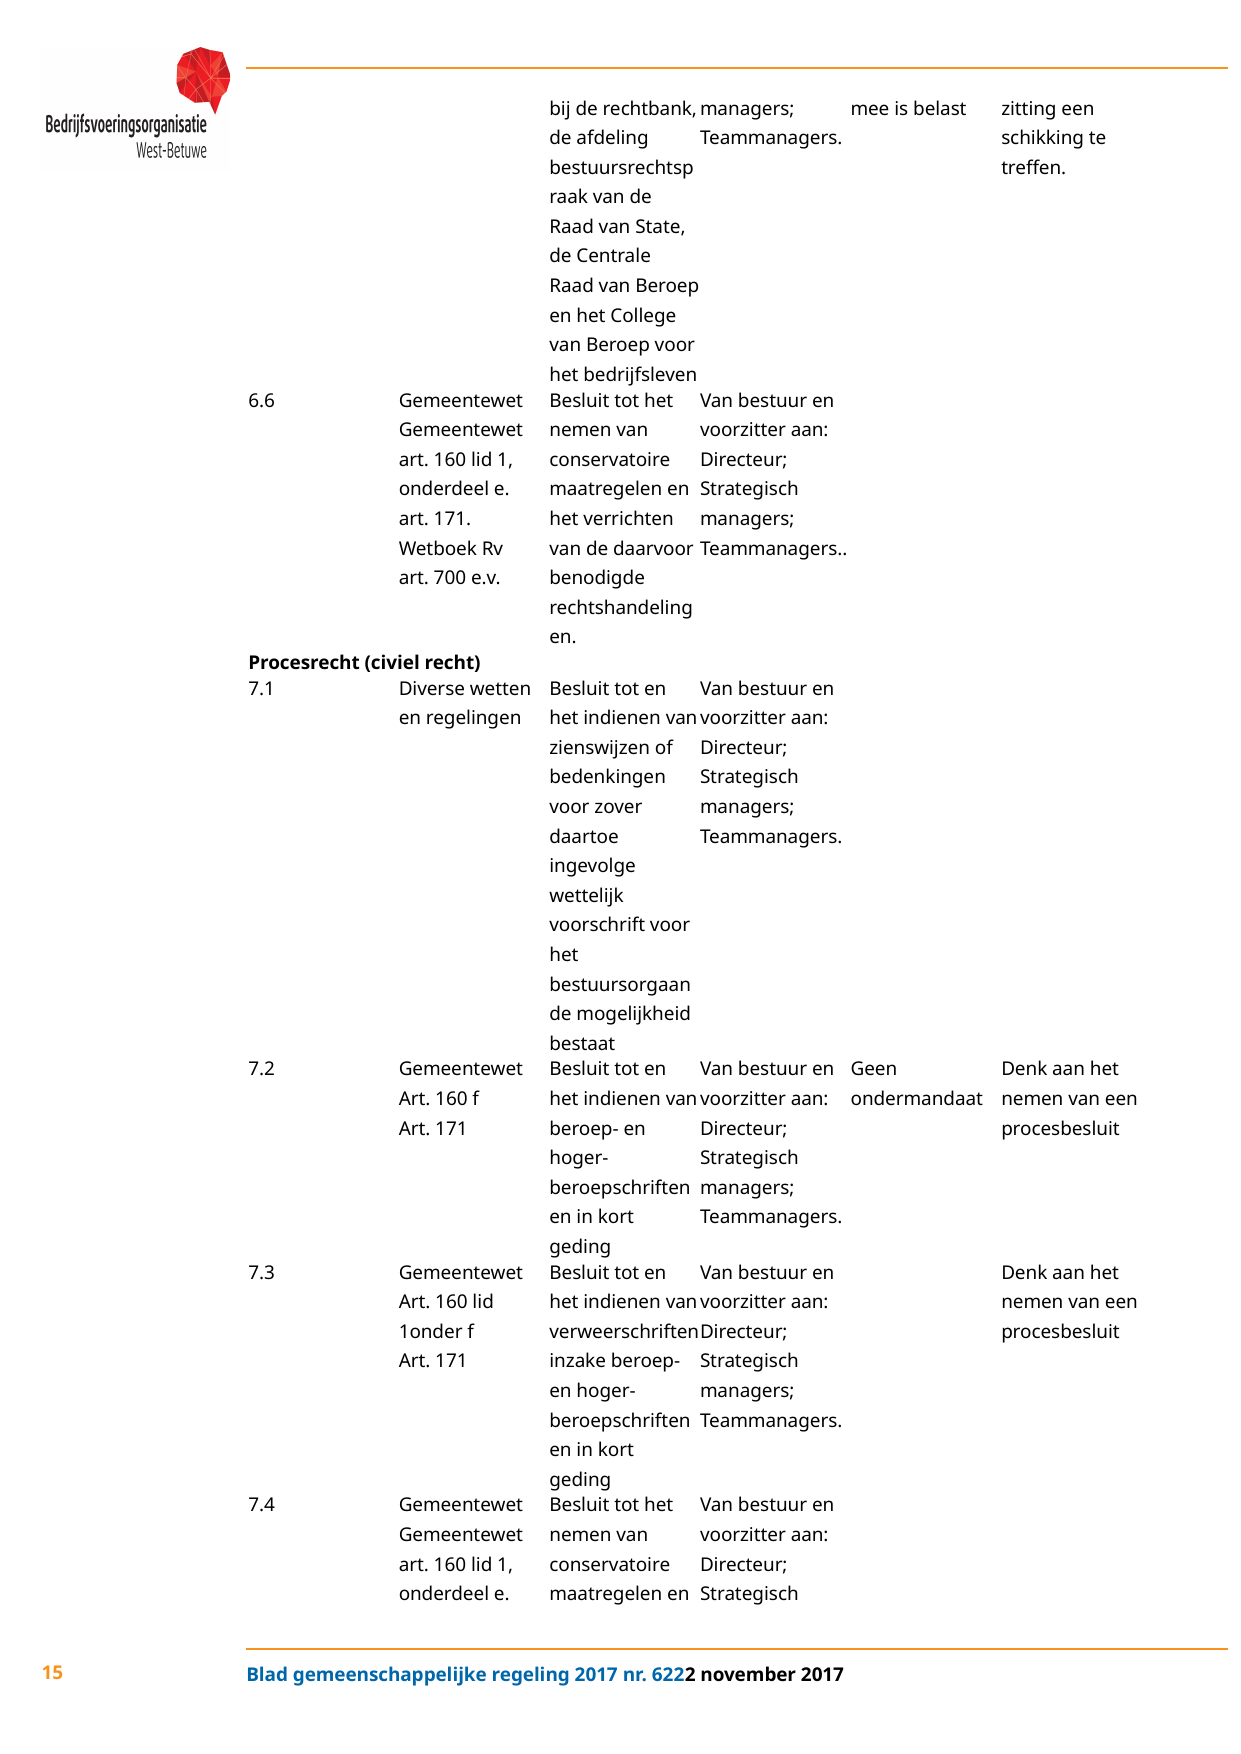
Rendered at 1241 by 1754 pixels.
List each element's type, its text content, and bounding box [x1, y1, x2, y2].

table_cell Diverse wetten en regelingen [399, 675, 549, 1056]
table_cell mee is belast [850, 95, 1001, 387]
table_cell 7.1 [248, 675, 398, 1056]
picture [41, 47, 231, 172]
table_cell Van bestuur en voorzitter aan: Directeur; Strategisch managers; Teammanagers. [700, 675, 850, 1056]
table_cell [850, 1492, 1001, 1606]
table_cell zitting een schikking te treffen. [1001, 95, 1152, 387]
table_cell Gemeentewet Art. 160 lid 1onder f Art. 171 [399, 1259, 549, 1492]
table_cell Van bestuur en voorzitter aan: Directeur; Strategisch managers; Teammanagers.. [700, 387, 850, 649]
table_cell [850, 387, 1001, 649]
table_cell Procesrecht (civiel recht) [248, 649, 1152, 675]
table_cell Geen ondermandaat [850, 1056, 1001, 1259]
table_cell Besluit tot en het indienen van verweerschriften inzake beroep- en hoger-beroepschriften en in kort geding [549, 1259, 700, 1492]
table_cell Besluit tot het nemen van conservatoire maatregelen en [549, 1492, 700, 1606]
table_cell [850, 675, 1001, 1056]
table_cell Besluit tot en het indienen van zienswijzen of bedenkingen voor zover daartoe ingevolge wettelijk voorschrift voor het bestuursorgaan de mogelijkheid bestaat [549, 675, 700, 1056]
table_cell Van bestuur en voorzitter aan: Directeur; Strategisch [700, 1492, 850, 1606]
table_cell 7.2 [248, 1056, 398, 1259]
table_cell Gemeentewet Art. 160 f Art. 171 [399, 1056, 549, 1259]
table_cell 7.4 [248, 1492, 398, 1606]
table_cell Gemeentewet Gemeentewet art. 160 lid 1, onderdeel e. art. 171. Wetboek Rv art. 700 e.v. [399, 387, 549, 649]
table_cell Van bestuur en voorzitter aan: Directeur; Strategisch managers; Teammanagers. [700, 1056, 850, 1259]
table_cell managers; Teammanagers. [700, 95, 850, 387]
table_cell [399, 95, 549, 387]
table_cell [850, 1259, 1001, 1492]
table_cell Besluit tot en het indienen van beroep- en hoger-beroepschriften en in kort geding [549, 1056, 700, 1259]
table_cell Denk aan het nemen van een procesbesluit [1001, 1259, 1152, 1492]
table_cell Besluit tot het nemen van conservatoire maatregelen en het verrichten van de daarvoor benodigde rechtshandelingen. [549, 387, 700, 649]
table_cell 6.6 [248, 387, 398, 649]
table_cell [1001, 1492, 1152, 1606]
table_cell 7.3 [248, 1259, 398, 1492]
table_cell [248, 95, 398, 387]
table_cell Gemeentewet Gemeentewet art. 160 lid 1, onderdeel e. [399, 1492, 549, 1606]
table_cell [1001, 387, 1152, 649]
table_cell Denk aan het nemen van een procesbesluit [1001, 1056, 1152, 1259]
table_cell [1001, 675, 1152, 1056]
table_cell Van bestuur en voorzitter aan: Directeur; Strategisch managers; Teammanagers. [700, 1259, 850, 1492]
table_cell bij de rechtbank, de afdeling bestuursrechtspraak van de Raad van State, de Centrale Raad van Beroep en het College van Beroep voor het bedrijfsleven [549, 95, 700, 387]
